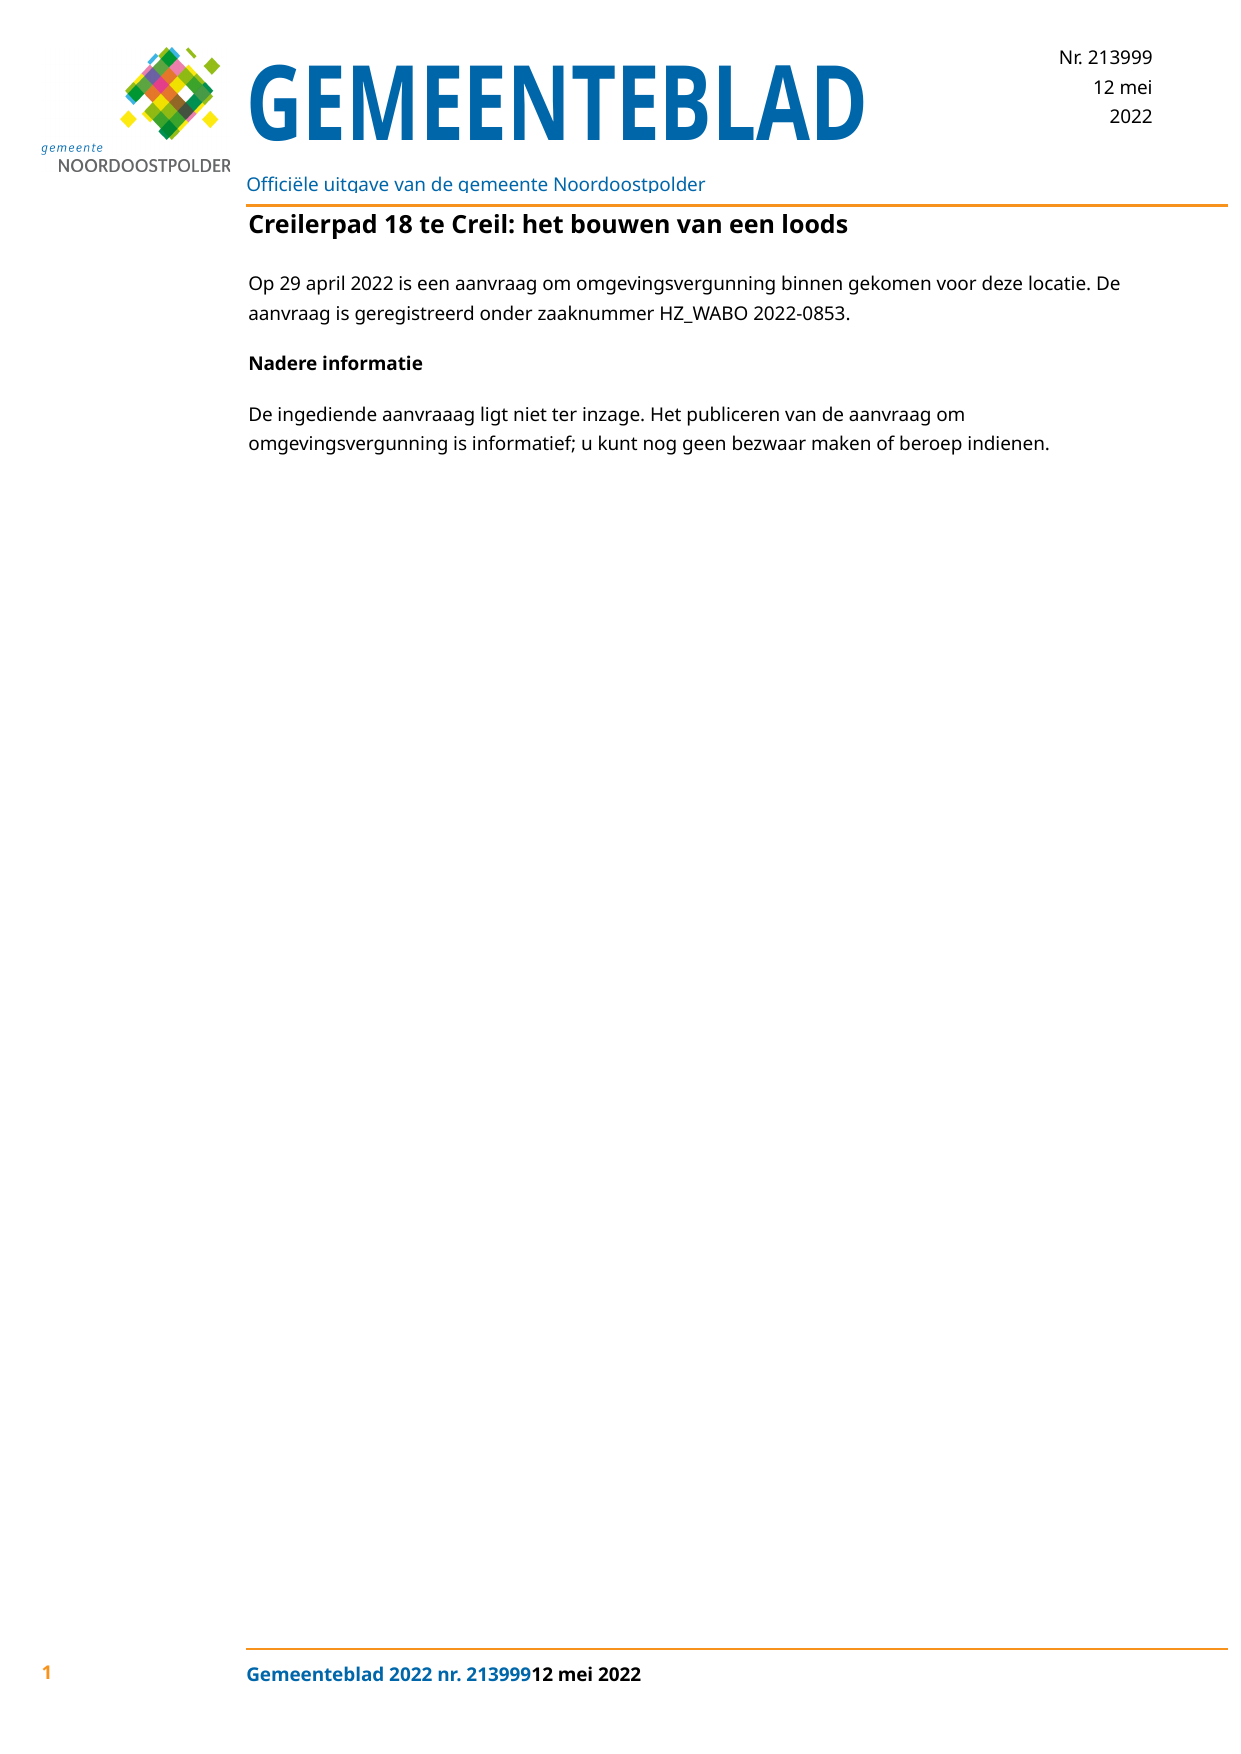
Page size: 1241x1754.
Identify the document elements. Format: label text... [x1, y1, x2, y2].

text De ingediende aanvraaag ligt niet ter inzage. Het publiceren van de aanvraag om omgevingsvergunning is informatief; u kunt nog geen bezwaar maken of beroep indienen. [248, 401, 1152, 456]
picture [41, 47, 231, 172]
text Creilerpad 18 te Creil: het bouwen van een loods [248, 207, 1152, 241]
text Nadere informatie [248, 350, 1152, 376]
text Op 29 april 2022 is een aanvraag om omgevingsvergunning binnen gekomen voor deze locatie. De aanvraag is geregistreerd onder zaaknummer HZ_WABO 2022-0853. [248, 270, 1152, 326]
